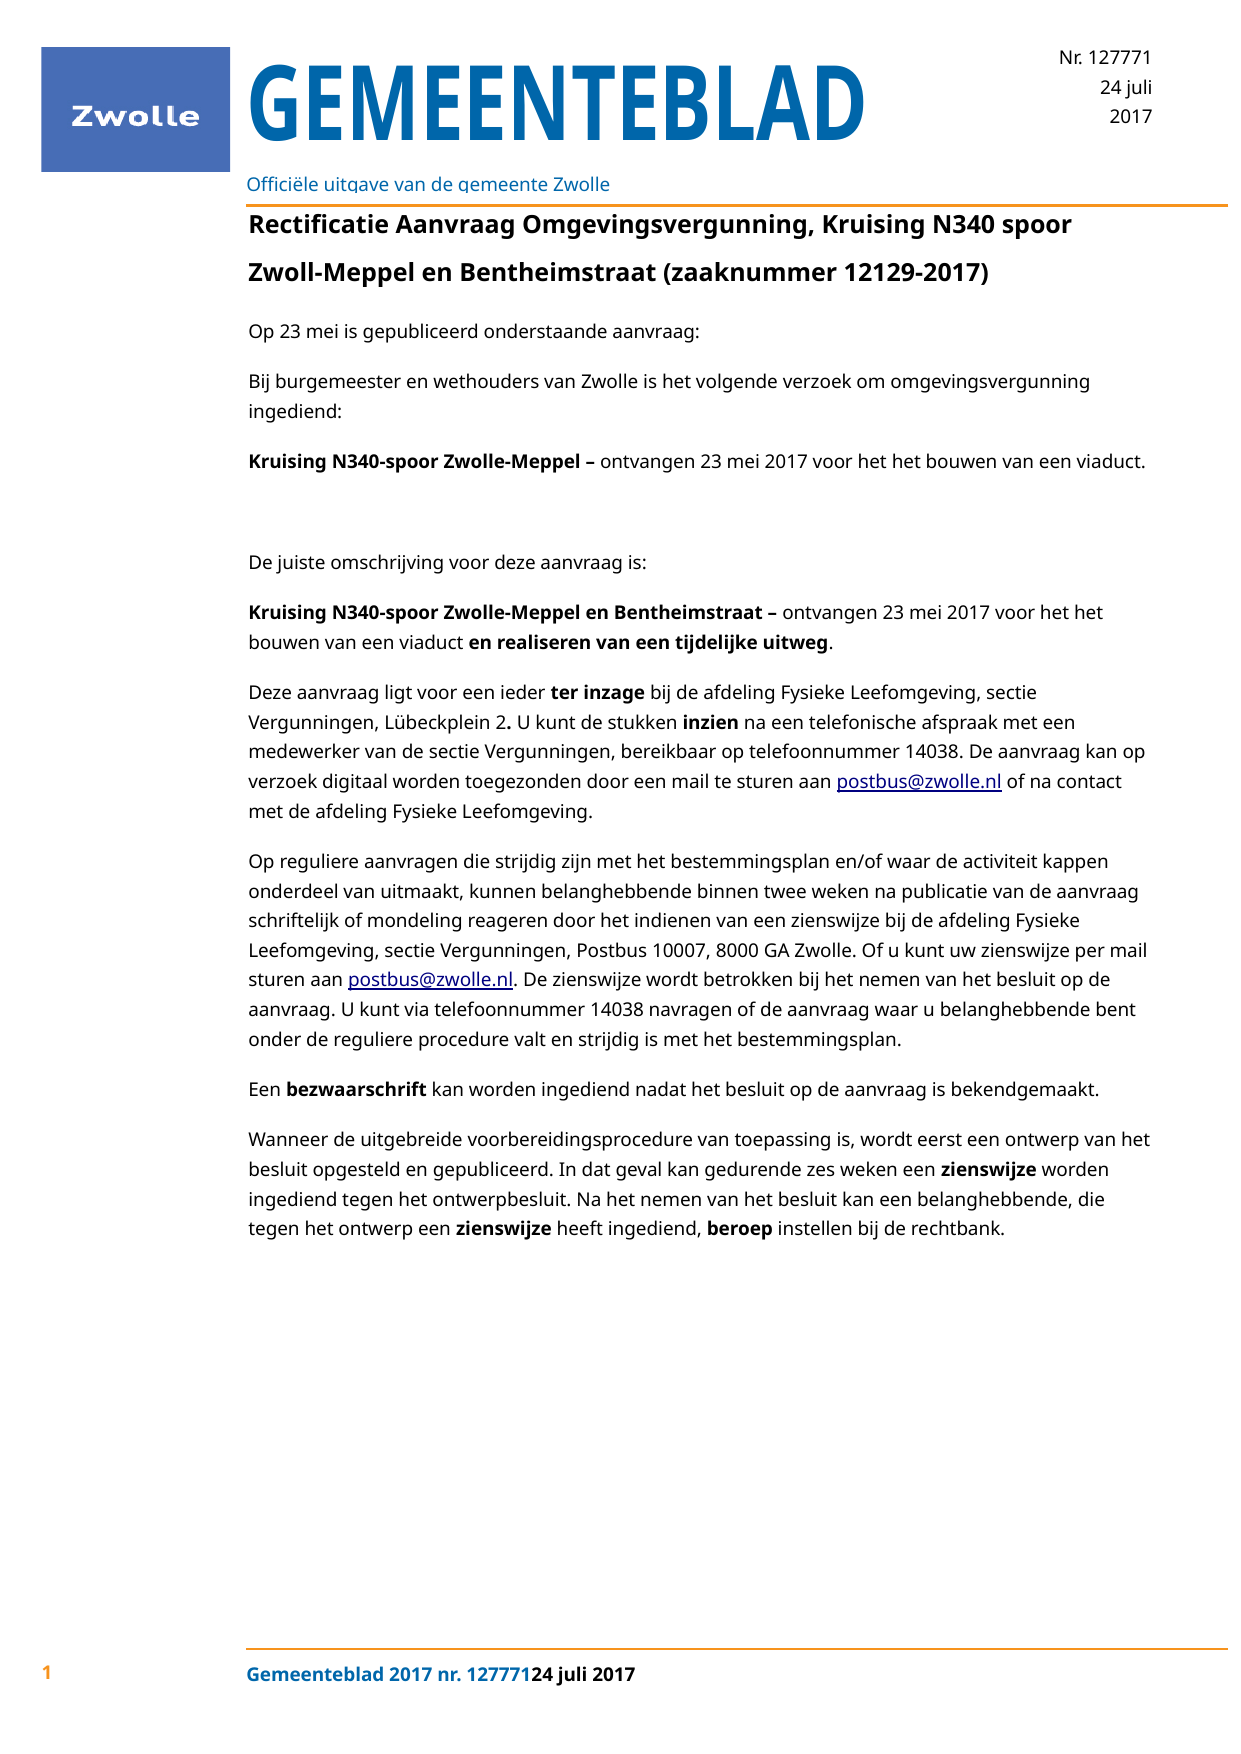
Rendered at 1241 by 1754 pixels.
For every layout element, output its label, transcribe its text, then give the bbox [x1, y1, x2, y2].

text Op reguliere aanvragen die strijdig zijn met het bestemmingsplan en/of waar de activiteit kappen onderdeel van uitmaakt, kunnen belanghebbende binnen twee weken na publicatie van de aanvraag schriftelijk of mondeling reageren door het indienen van een zienswijze bij de afdeling Fysieke Leefomgeving, sectie Vergunningen, Postbus 10007, 8000 GA Zwolle. Of u kunt uw zienswijze per mail sturen aan postbus@zwolle.nl. De zienswijze wordt betrokken bij het nemen van het besluit op de aanvraag. U kunt via telefoonnummer 14038 navragen of de aanvraag waar u belanghebbende bent onder de reguliere procedure valt en strijdig is met het bestemmingsplan. [248, 848, 1152, 1052]
text Kruising N340-spoor Zwolle-Meppel – ontvangen 23 mei 2017 voor het het bouwen van een viaduct. [248, 448, 1152, 474]
text Rectificatie Aanvraag Omgevingsvergunning, Kruising N340 spoor Zwoll-Meppel en Bentheimstraat (zaaknummer 12129-2017) [248, 207, 1152, 288]
text Een bezwaarschrift kan worden ingediend nadat het besluit op de aanvraag is bekendgemaakt. [248, 1076, 1152, 1102]
text Wanneer de uitgebreide voorbereidingsprocedure van toepassing is, wordt eerst een ontwerp van het besluit opgesteld en gepubliceerd. In dat geval kan gedurende zes weken een zienswijze worden ingediend tegen het ontwerpbesluit. Na het nemen van het besluit kan een belanghebbende, die tegen het ontwerp een zienswijze heeft ingediend, beroep instellen bij de rechtbank. [248, 1127, 1152, 1241]
text Kruising N340-spoor Zwolle-Meppel en Bentheimstraat – ontvangen 23 mei 2017 voor het het bouwen van een viaduct en realiseren van een tijdelijke uitweg. [248, 599, 1152, 655]
text De juiste omschrijving voor deze aanvraag is: [248, 549, 1152, 575]
picture [41, 47, 231, 172]
text Op 23 mei is gepubliceerd onderstaande aanvraag: [248, 318, 1152, 344]
text Deze aanvraag ligt voor een ieder ter inzage bij de afdeling Fysieke Leefomgeving, sectie Vergunningen, Lübeckplein 2. U kunt de stukken inzien na een telefonische afspraak met een medewerker van de sectie Vergunningen, bereikbaar op telefoonnummer 14038. De aanvraag kan op verzoek digitaal worden toegezonden door een mail te sturen aan postbus@zwolle.nl of na contact met de afdeling Fysieke Leefomgeving. [248, 679, 1152, 824]
text Bij burgemeester en wethouders van Zwolle is het volgende verzoek om omgevingsvergunning ingediend: [248, 368, 1152, 424]
